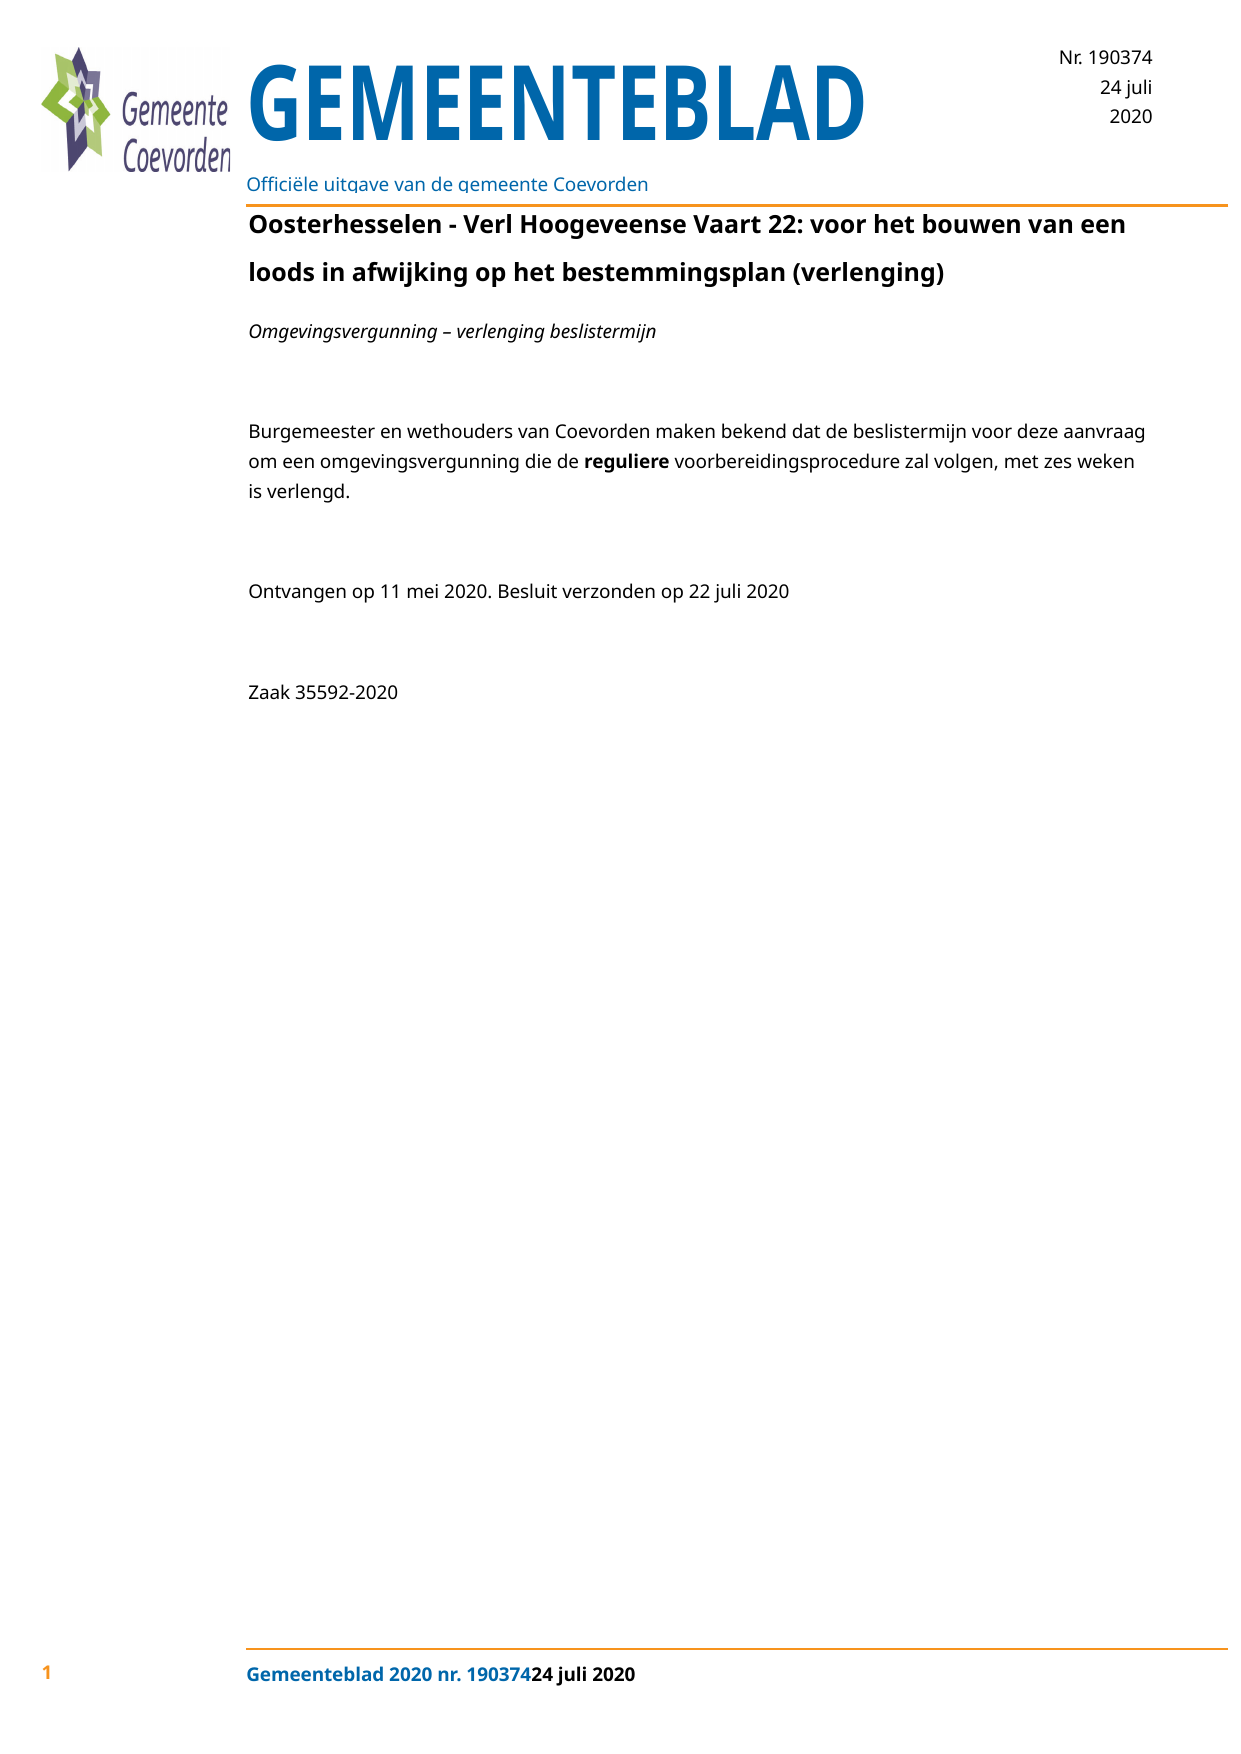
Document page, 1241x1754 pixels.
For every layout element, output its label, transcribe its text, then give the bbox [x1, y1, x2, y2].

text Omgevingsvergunning – verlenging beslistermijn [248, 318, 1152, 344]
text Ontvangen op 11 mei 2020. Besluit verzonden op 22 juli 2020 [248, 579, 1152, 604]
picture [41, 47, 231, 172]
text Burgemeester en wethouders van Coevorden maken bekend dat de beslistermijn voor deze aanvraag om een omgevingsvergunning die de reguliere voorbereidingsprocedure zal volgen, met zes weken is verlengd. [248, 419, 1152, 504]
text Oosterhesselen - Verl Hoogeveense Vaart 22: voor het bouwen van een loods in afwijking op het bestemmingsplan (verlenging) [248, 207, 1152, 288]
text Zaak 35592-2020 [248, 679, 1152, 705]
